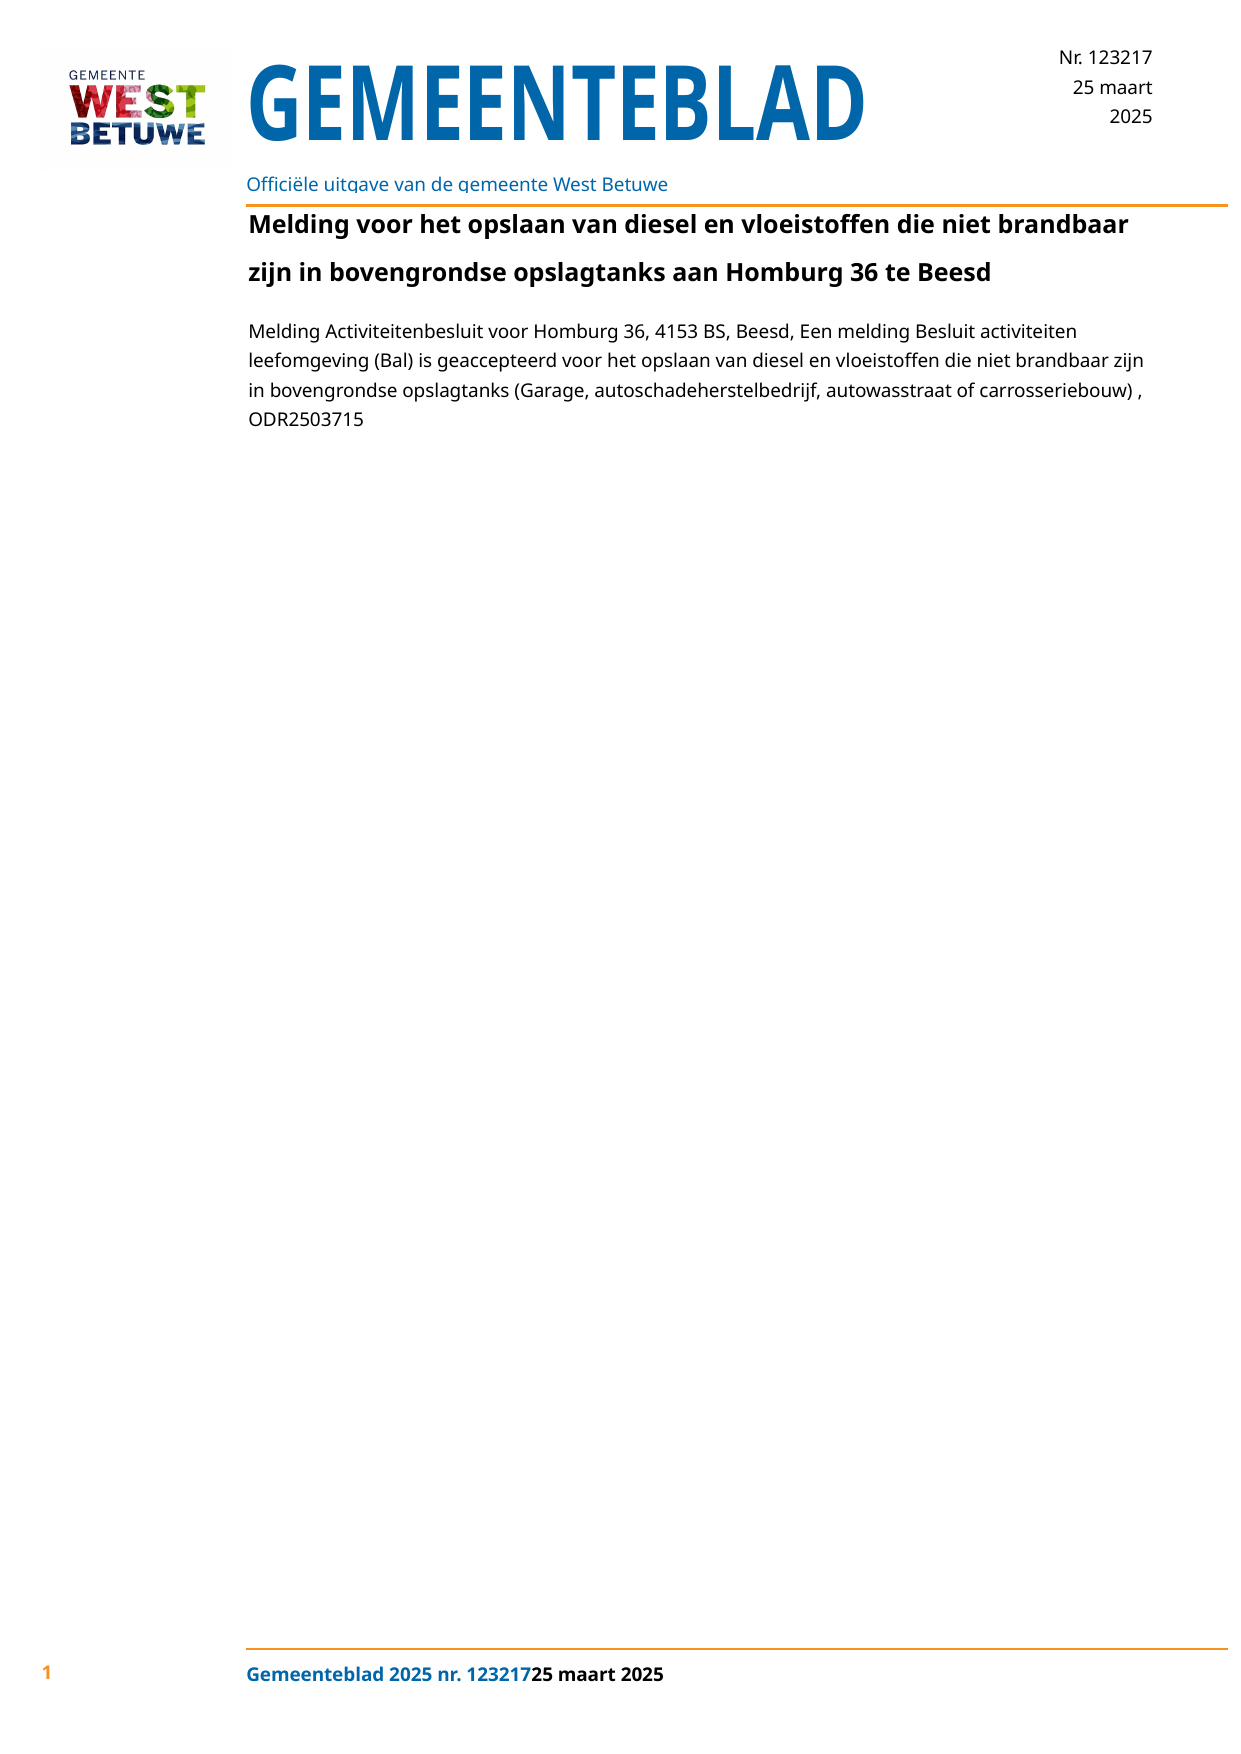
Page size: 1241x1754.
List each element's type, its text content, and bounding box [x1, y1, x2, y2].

picture [41, 47, 231, 172]
text Melding voor het opslaan van diesel en vloeistoffen die niet brandbaar zijn in bovengrondse opslagtanks aan Homburg 36 te Beesd [248, 207, 1152, 288]
text Melding Activiteitenbesluit voor Homburg 36, 4153 BS, Beesd, Een melding Besluit activiteiten leefomgeving (Bal) is geaccepteerd voor het opslaan van diesel en vloeistoffen die niet brandbaar zijn in bovengrondse opslagtanks (Garage, autoschadeherstelbedrijf, autowasstraat of carrosseriebouw) , ODR2503715 [248, 318, 1152, 432]
